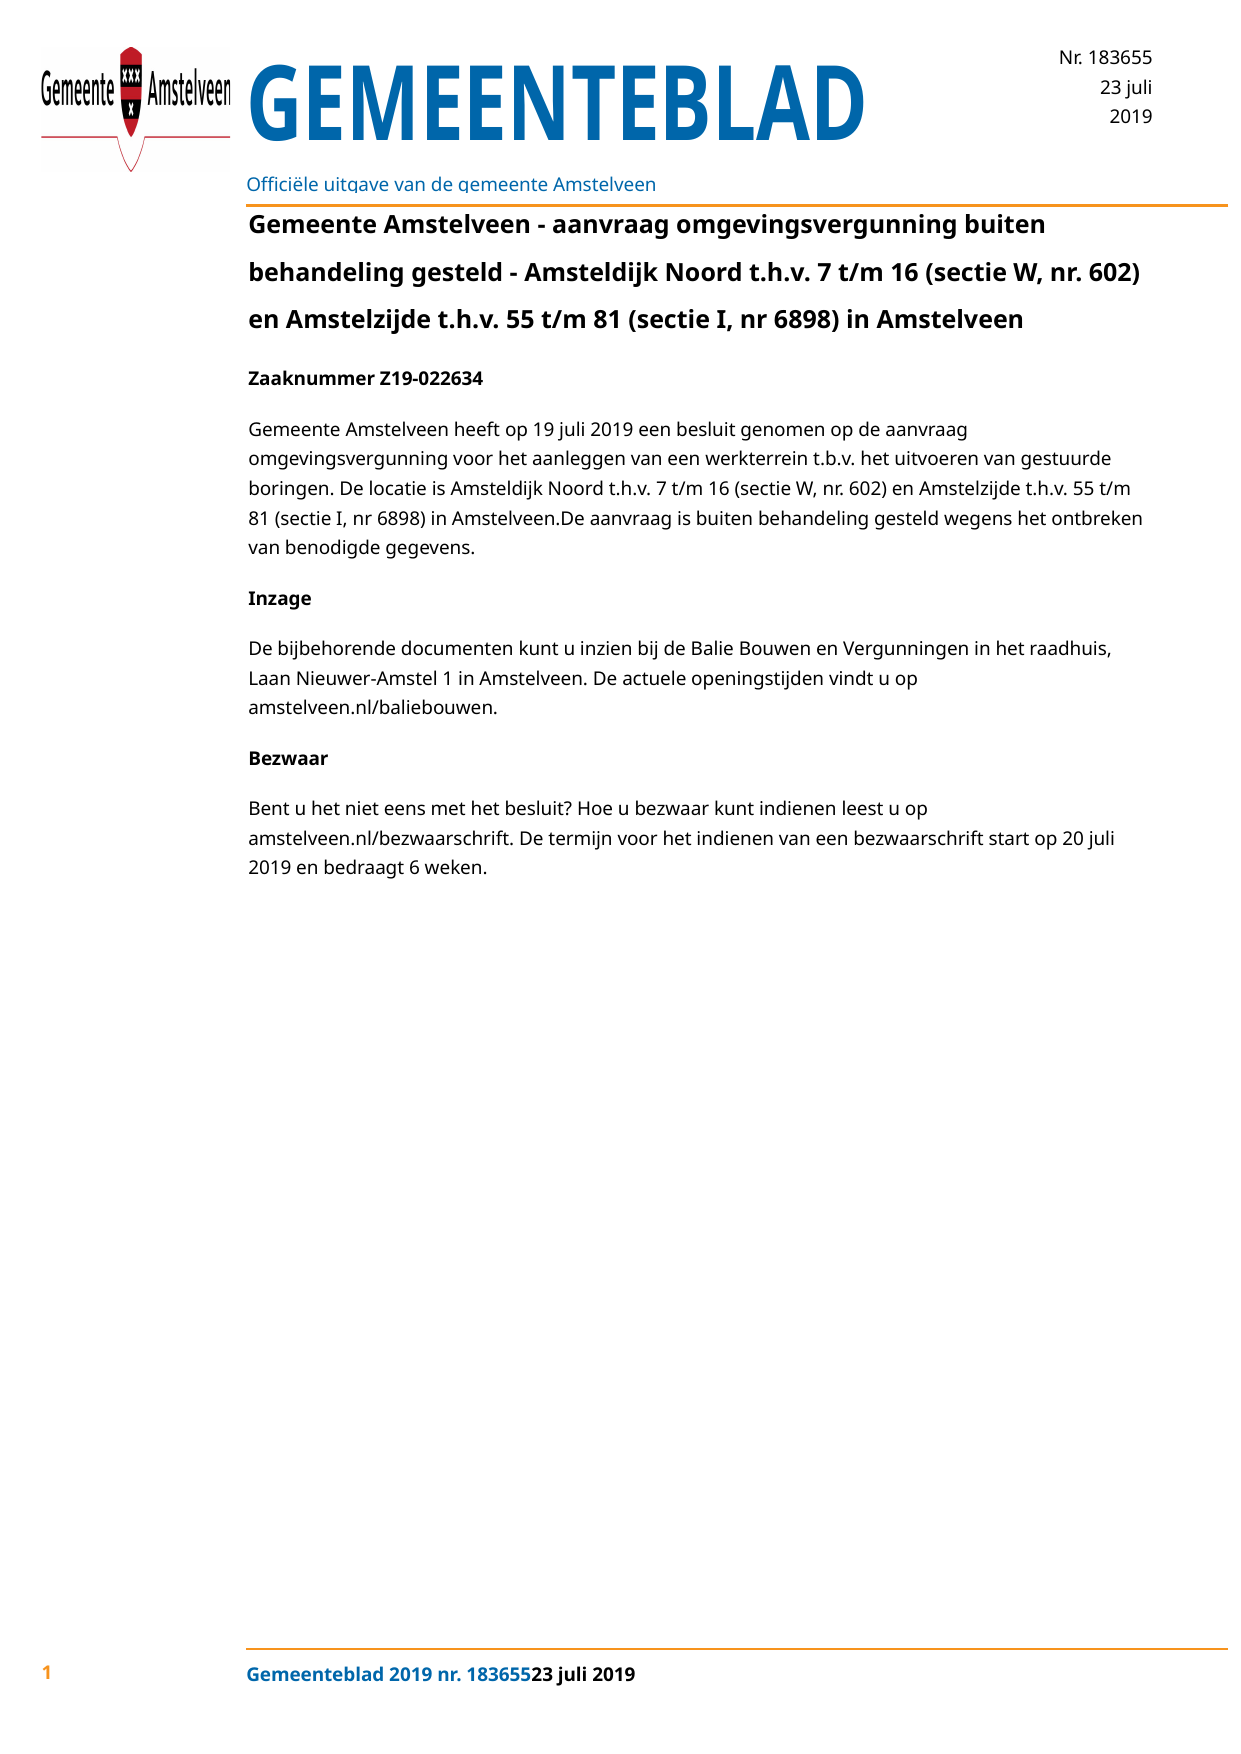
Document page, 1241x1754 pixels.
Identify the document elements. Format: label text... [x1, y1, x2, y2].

picture [41, 47, 231, 172]
text Bent u het niet eens met het besluit? Hoe u bezwaar kunt indienen leest u op amstelveen.nl/bezwaarschrift. De termijn voor het indienen van een bezwaarschrift start op 20 juli 2019 en bedraagt 6 weken. [248, 795, 1152, 880]
text Inzage [248, 585, 1152, 610]
text Zaaknummer Z19-022634 [248, 366, 1152, 391]
text Gemeente Amstelveen - aanvraag omgevingsvergunning buiten behandeling gesteld - Amsteldijk Noord t.h.v. 7 t/m 16 (sectie W, nr. 602) en Amstelzijde t.h.v. 55 t/m 81 (sectie I, nr 6898) in Amstelveen [248, 207, 1152, 336]
text Gemeente Amstelveen heeft op 19 juli 2019 een besluit genomen op de aanvraag omgevingsvergunning voor het aanleggen van een werkterrein t.b.v. het uitvoeren van gestuurde boringen. De locatie is Amsteldijk Noord t.h.v. 7 t/m 16 (sectie W, nr. 602) en Amstelzijde t.h.v. 55 t/m 81 (sectie I, nr 6898) in Amstelveen.De aanvraag is buiten behandeling gesteld wegens het ontbreken van benodigde gegevens. [248, 416, 1152, 560]
text De bijbehorende documenten kunt u inzien bij de Balie Bouwen en Vergunningen in het raadhuis, Laan Nieuwer-Amstel 1 in Amstelveen. De actuele openingstijden vindt u op amstelveen.nl/baliebouwen. [248, 635, 1152, 720]
text Bezwaar [248, 745, 1152, 770]
